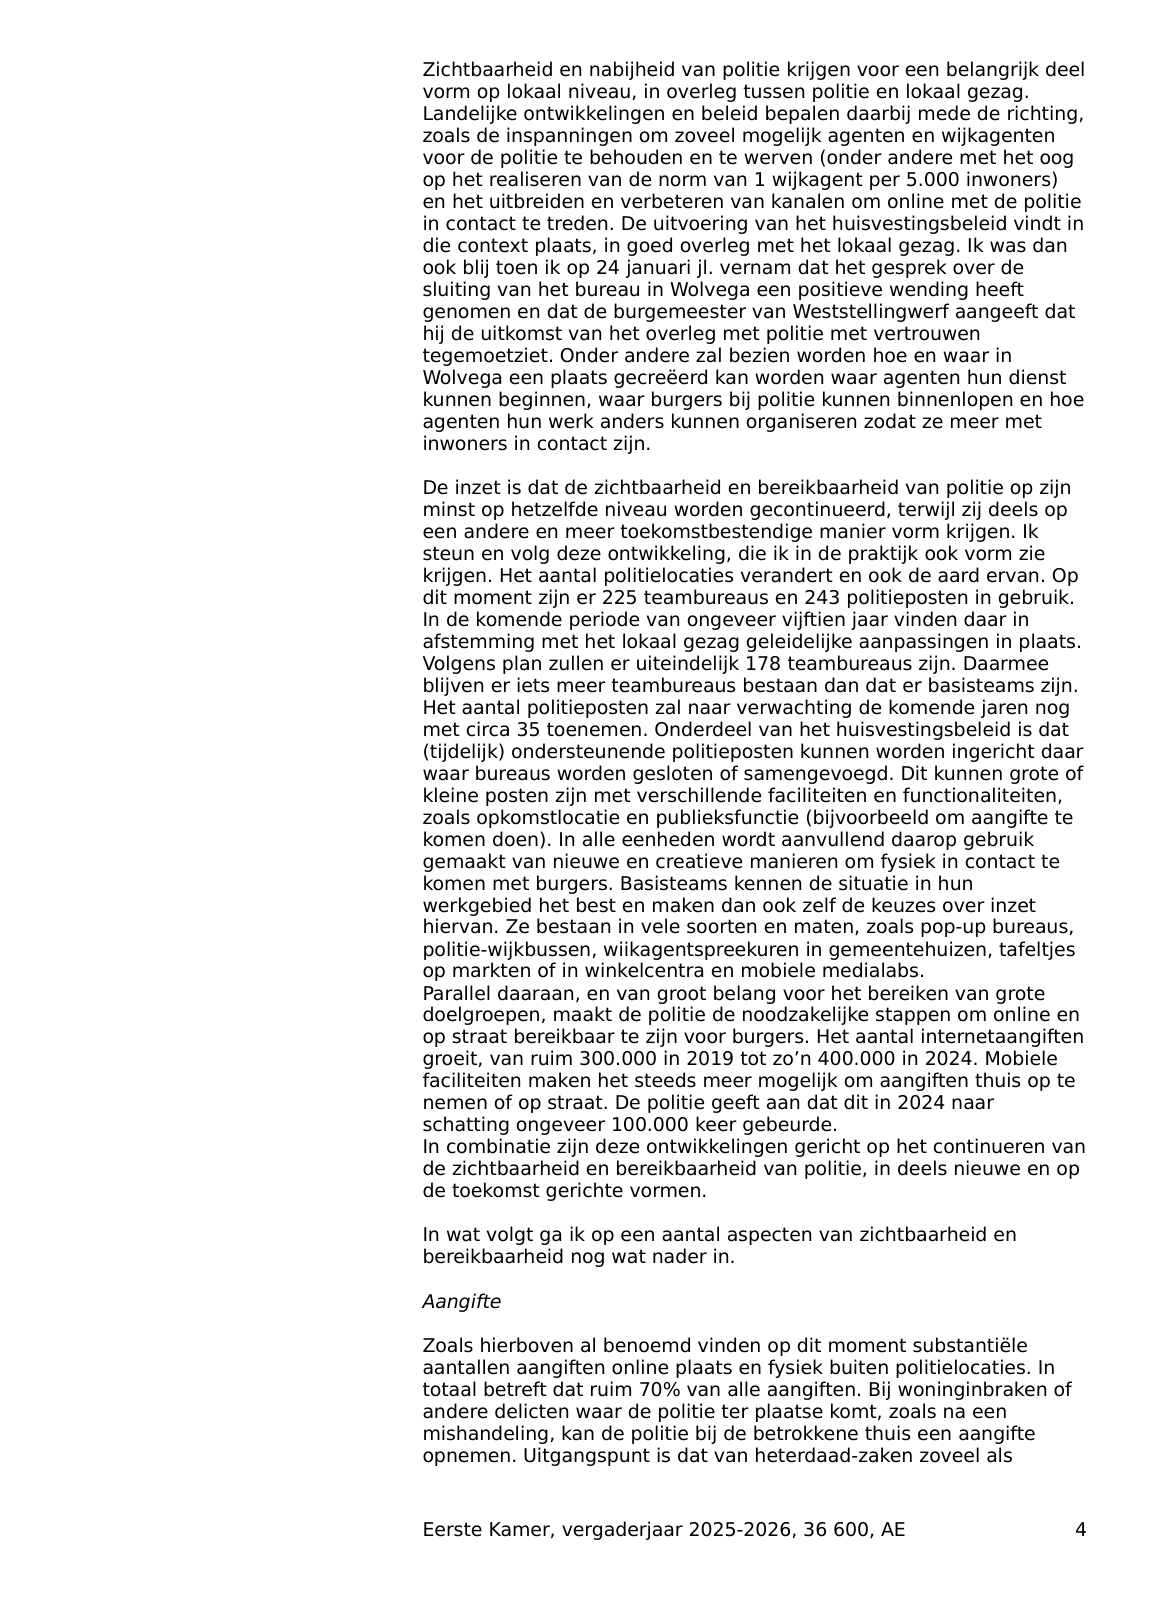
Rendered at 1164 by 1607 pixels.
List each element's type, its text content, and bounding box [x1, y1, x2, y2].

text In wat volgt ga ik op een aantal aspecten van zichtbaarheid en bereikbaarheid nog wat nader in. [422, 1224, 1087, 1268]
subtitle Aangifte [422, 1291, 1087, 1312]
text Zichtbaarheid en nabijheid van politie krijgen voor een belangrijk deel vorm op lokaal niveau, in overleg tussen politie en lokaal gezag. Landelijke ontwikkelingen en beleid bepalen daarbij mede de richting, zoals de inspanningen om zoveel mogelijk agenten en wijkagenten voor de politie te behouden en te werven (onder andere met het oog op het realiseren van de norm van 1 wijkagent per 5.000 inwoners) en het uitbreiden en verbeteren van kanalen om online met de politie in contact te treden. De uitvoering van het huisvestingsbeleid vindt in die context plaats, in goed overleg met het lokaal gezag. Ik was dan ook blij toen ik op 24 januari jl. vernam dat het gesprek over de sluiting van het bureau in Wolvega een positieve wending heeft genomen en dat de burgemeester van Weststellingwerf aangeeft dat hij de uitkomst van het overleg met politie met vertrouwen tegemoetziet. Onder andere zal bezien worden hoe en waar in Wolvega een plaats gecreëerd kan worden waar agenten hun dienst kunnen beginnen, waar burgers bij politie kunnen binnenlopen en hoe agenten hun werk anders kunnen organiseren zodat ze meer met inwoners in contact zijn. [422, 59, 1087, 455]
text Parallel daaraan, en van groot belang voor het bereiken van grote doelgroepen, maakt de politie de noodzakelijke stappen om online en op straat bereikbaar te zijn voor burgers. Het aantal internetaangiften groeit, van ruim 300.000 in 2019 tot zo’n 400.000 in 2024. Mobiele faciliteiten maken het steeds meer mogelijk om aangiften thuis op te nemen of op straat. De politie geeft aan dat dit in 2024 naar schatting ongeveer 100.000 keer gebeurde. [422, 982, 1087, 1136]
text In combinatie zijn deze ontwikkelingen gericht op het continueren van de zichtbaarheid en bereikbaarheid van politie, in deels nieuwe en op de toekomst gerichte vormen. [422, 1136, 1087, 1202]
text Zoals hierboven al benoemd vinden op dit moment substantiële aantallen aangiften online plaats en fysiek buiten politielocaties. In totaal betreft dat ruim 70% van alle aangiften. Bij woninginbraken of andere delicten waar de politie ter plaatse komt, zoals na een mishandeling, kan de politie bij de betrokkene thuis een aangifte opnemen. Uitgangspunt is dat van heterdaad-zaken zoveel als [422, 1335, 1087, 1467]
text De inzet is dat de zichtbaarheid en bereikbaarheid van politie op zijn minst op hetzelfde niveau worden gecontinueerd, terwijl zij deels op een andere en meer toekomstbestendige manier vorm krijgen. Ik steun en volg deze ontwikkeling, die ik in de praktijk ook vorm zie krijgen. Het aantal politielocaties verandert en ook de aard ervan. Op dit moment zijn er 225 teambureaus en 243 politieposten in gebruik. In de komende periode van ongeveer vijftien jaar vinden daar in afstemming met het lokaal gezag geleidelijke aanpassingen in plaats. Volgens plan zullen er uiteindelijk 178 teambureaus zijn. Daarmee blijven er iets meer teambureaus bestaan dan dat er basisteams zijn. Het aantal politieposten zal naar verwachting de komende jaren nog met circa 35 toenemen. Onderdeel van het huisvestingsbeleid is dat (tijdelijk) ondersteunende politieposten kunnen worden ingericht daar waar bureaus worden gesloten of samengevoegd. Dit kunnen grote of kleine posten zijn met verschillende faciliteiten en functionaliteiten, zoals opkomstlocatie en publieksfunctie (bijvoorbeeld om aangifte te komen doen). In alle eenheden wordt aanvullend daarop gebruik gemaakt van nieuwe en creatieve manieren om fysiek in contact te komen met burgers. Basisteams kennen de situatie in hun werkgebied het best en maken dan ook zelf de keuzes over inzet hiervan. Ze bestaan in vele soorten en maten, zoals pop-up bureaus, politie-wijkbussen, wiikagentspreekuren in gemeentehuizen, tafeltjes op markten of in winkelcentra en mobiele medialabs. [422, 477, 1087, 982]
